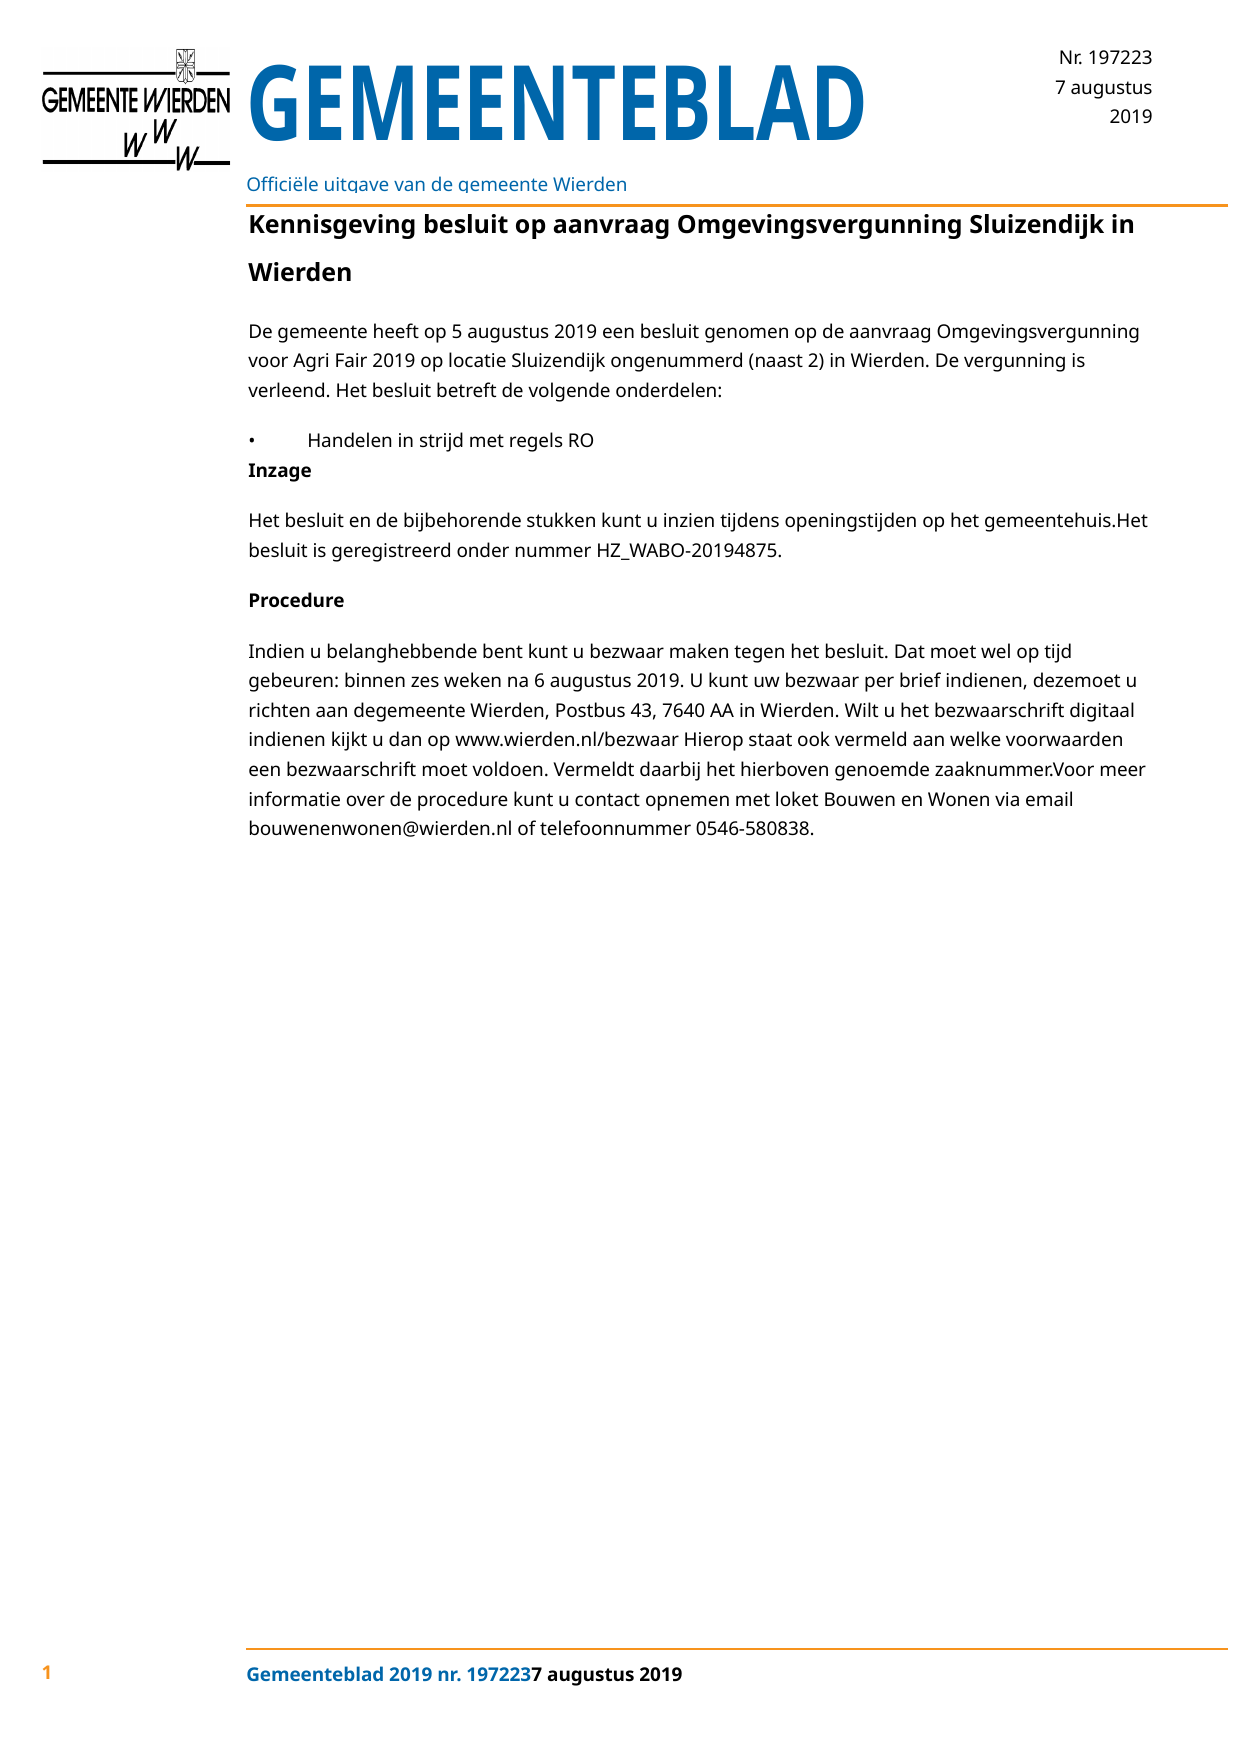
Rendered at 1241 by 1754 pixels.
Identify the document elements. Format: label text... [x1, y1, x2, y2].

text Kennisgeving besluit op aanvraag Omgevingsvergunning Sluizendijk in Wierden [248, 207, 1152, 288]
text De gemeente heeft op 5 augustus 2019 een besluit genomen op de aanvraag Omgevingsvergunning voor Agri Fair 2019 op locatie Sluizendijk ongenummerd (naast 2) in Wierden. De vergunning is verleend. Het besluit betreft de volgende onderdelen: [248, 318, 1152, 403]
text Het besluit en de bijbehorende stukken kunt u inzien tijdens openingstijden op het gemeentehuis.Het besluit is geregistreerd onder nummer HZ_WABO-20194875. [248, 507, 1152, 563]
text Procedure [248, 587, 1152, 613]
text Indien u belanghebbende bent kunt u bezwaar maken tegen het besluit. Dat moet wel op tijd gebeuren: binnen zes weken na 6 augustus 2019. U kunt uw bezwaar per brief indienen, dezemoet u richten aan degemeente Wierden, Postbus 43, 7640 AA in Wierden. Wilt u het bezwaarschrift digitaal indienen kijkt u dan op www.wierden.nl/bezwaar Hierop staat ook vermeld aan welke voorwaarden een bezwaarschrift moet voldoen. Vermeldt daarbij het hierboven genoemde zaaknummer.Voor meer informatie over de procedure kunt u contact opnemen met loket Bouwen en Wonen via email bouwenenwonen@wierden.nl of telefoonnummer 0546-580838. [248, 638, 1152, 841]
picture [41, 47, 231, 172]
list Handelen in strijd met regels RO [248, 427, 1152, 453]
text Inzage [248, 457, 1152, 483]
